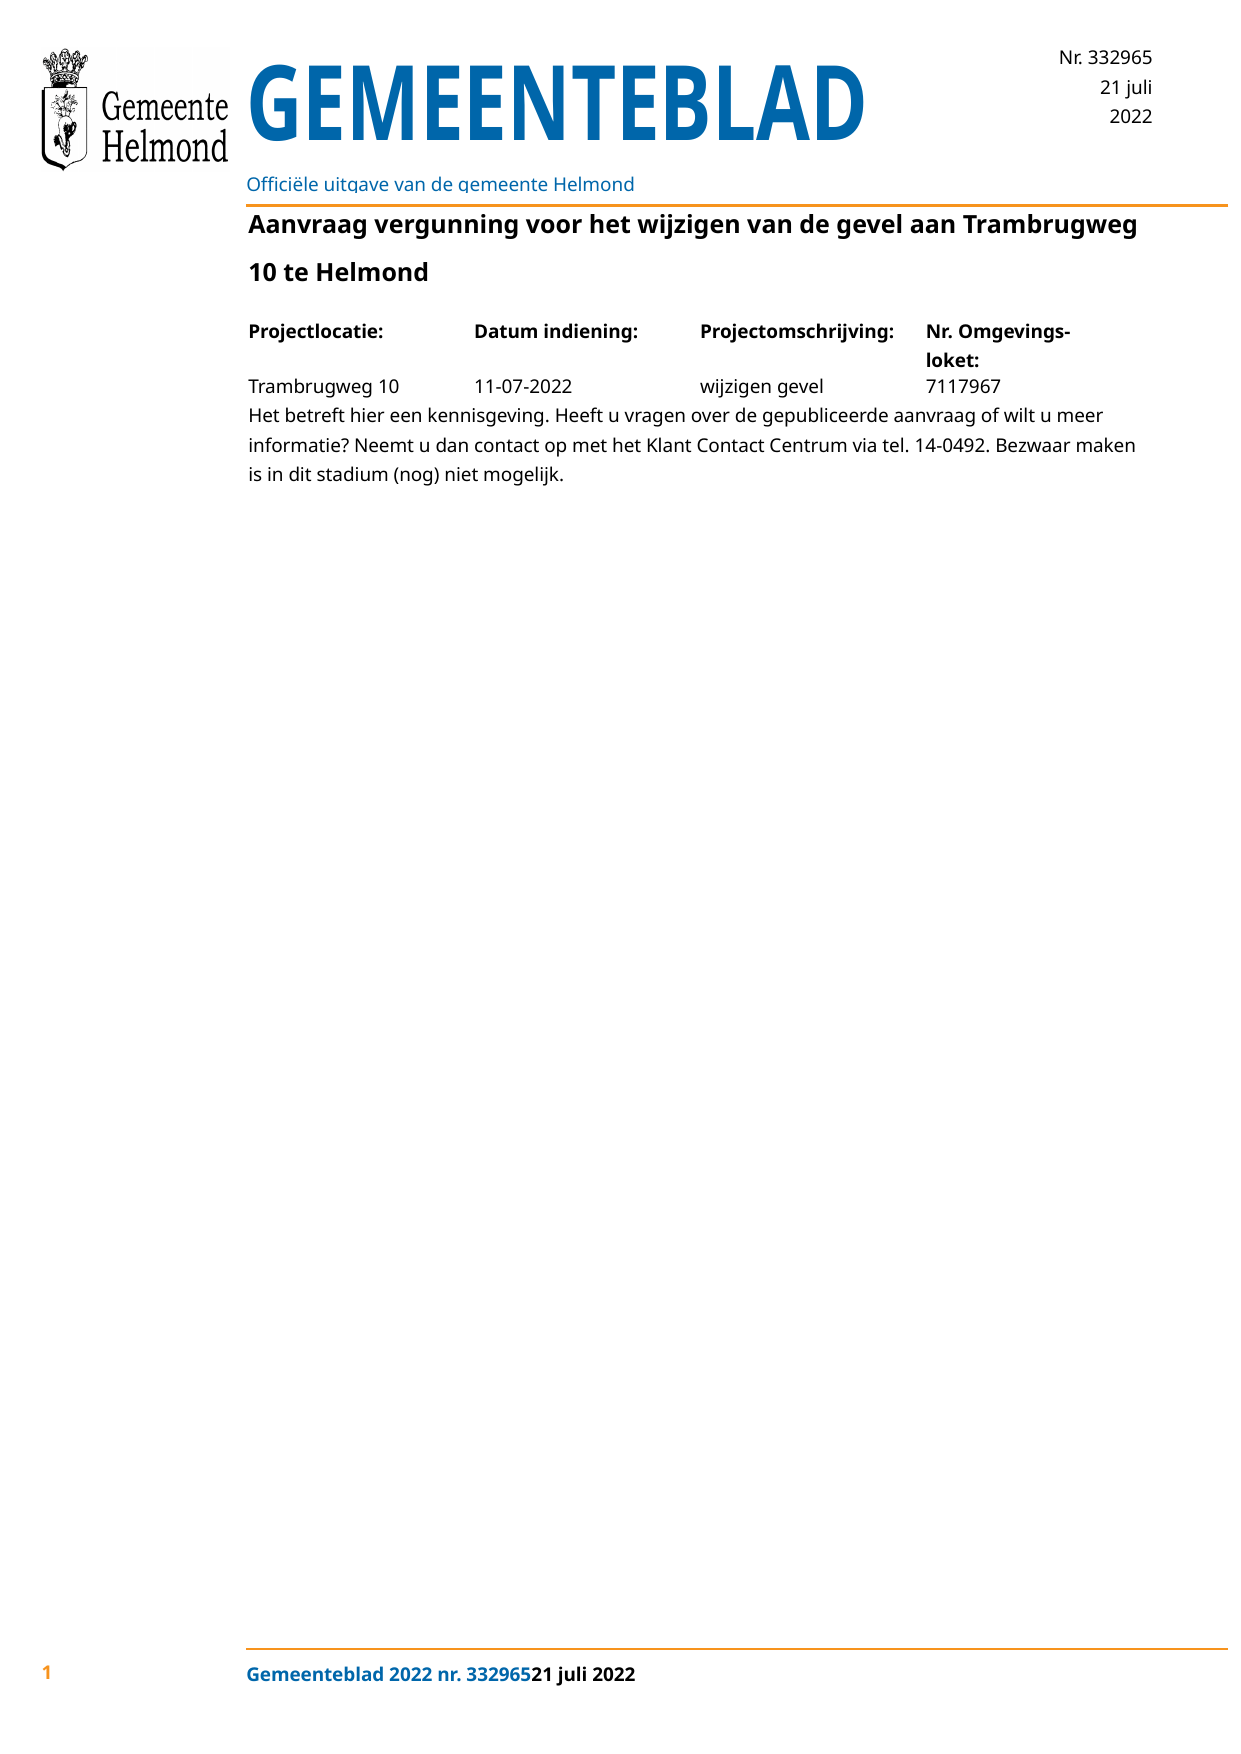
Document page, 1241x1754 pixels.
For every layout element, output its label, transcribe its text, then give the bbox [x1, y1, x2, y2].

table_cell Trambrugweg 10 [248, 373, 474, 399]
table_header Projectlocatie: [248, 318, 474, 373]
table_header Nr. Omgevings- loket: [926, 318, 1152, 373]
table_header Datum indiening: [474, 318, 700, 373]
table_cell 7117967 [926, 373, 1152, 399]
text Aanvraag vergunning voor het wijzigen van de gevel aan Trambrugweg 10 te Helmond [248, 207, 1152, 288]
table_header Projectomschrijving: [700, 318, 926, 373]
table_cell 11-07-2022 [474, 373, 700, 399]
text Het betreft hier een kennisgeving. Heeft u vragen over de gepubliceerde aanvraag of wilt u meer informatie? Neemt u dan contact op met het Klant Contact Centrum via tel. 14-0492. Bezwaar maken is in dit stadium (nog) niet mogelijk. [248, 402, 1152, 487]
table_cell wijzigen gevel [700, 373, 926, 399]
picture [41, 47, 231, 172]
